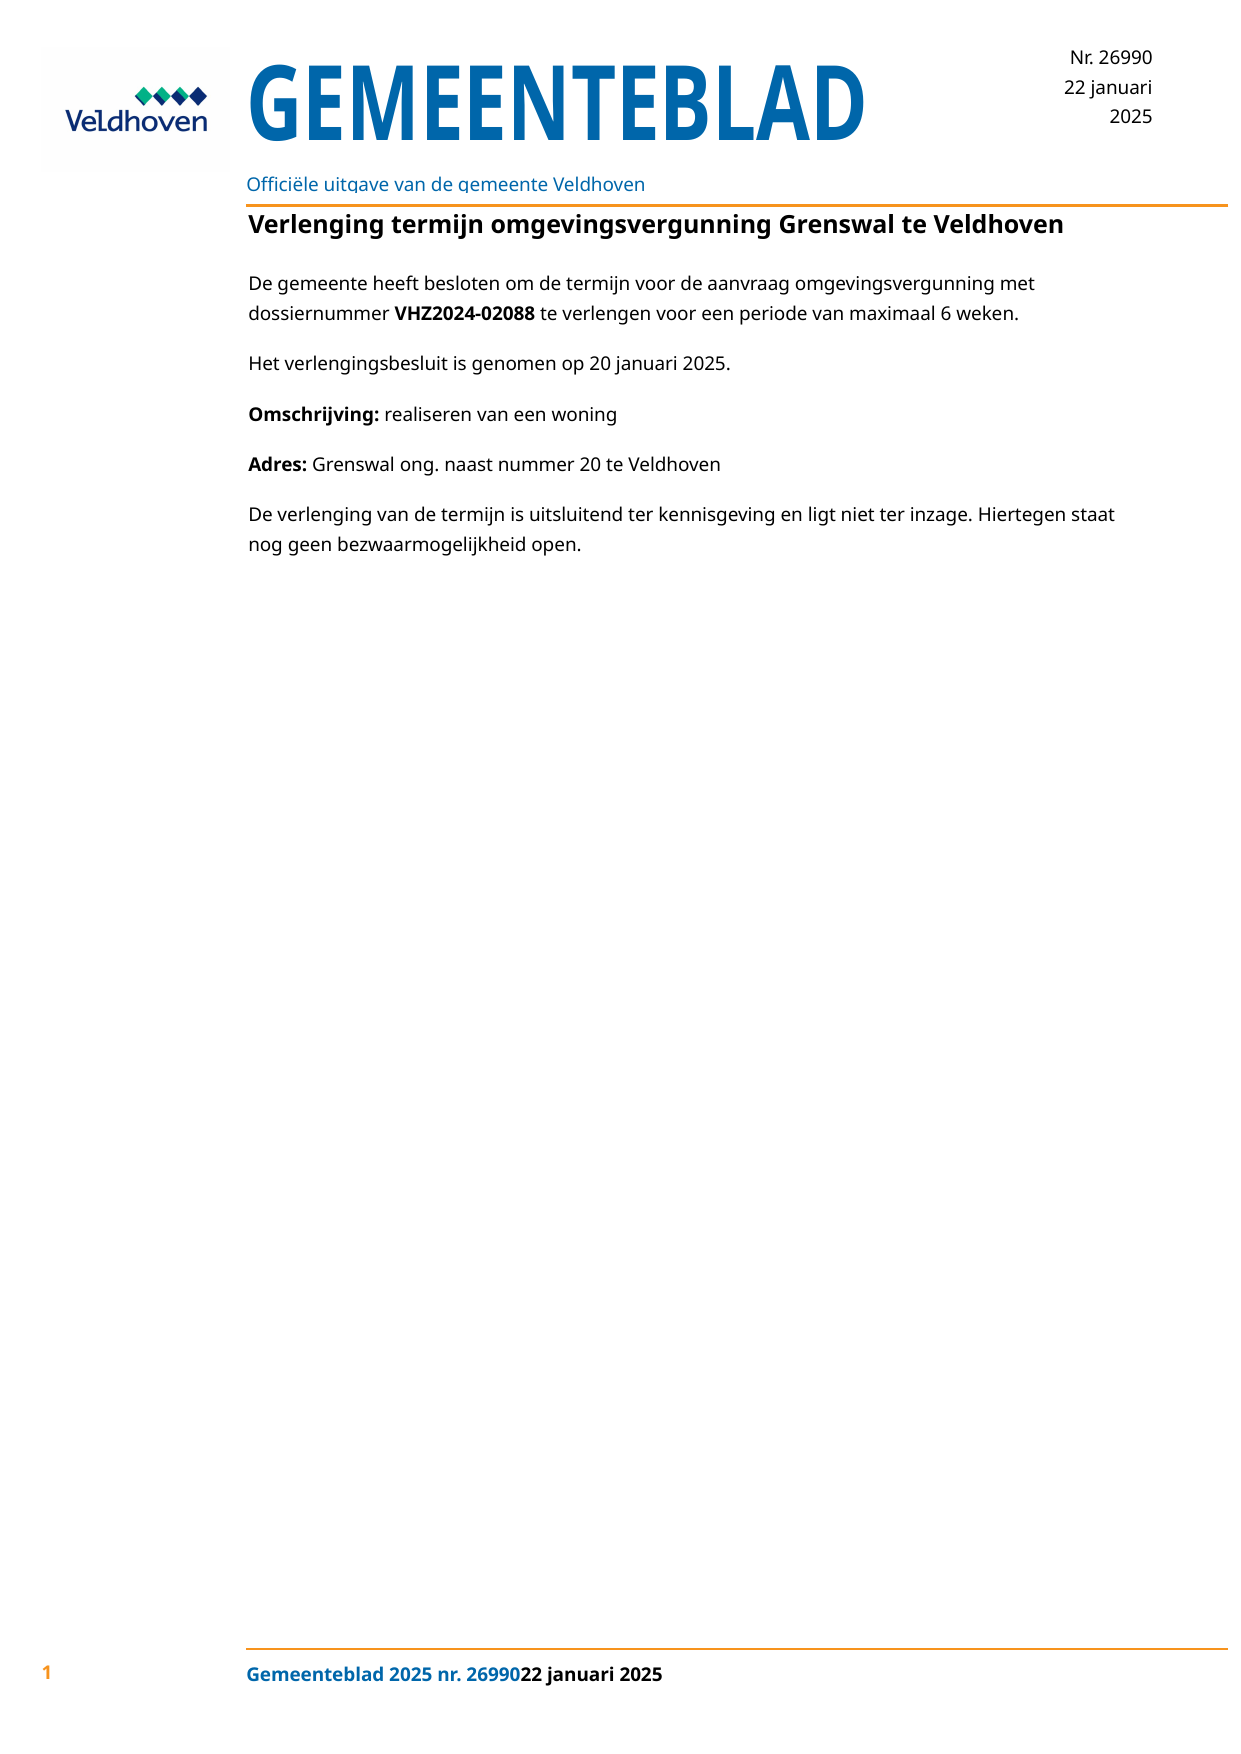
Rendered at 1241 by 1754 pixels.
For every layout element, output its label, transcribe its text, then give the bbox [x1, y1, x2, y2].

text Omschrijving: realiseren van een woning [248, 401, 1152, 426]
picture [41, 47, 231, 172]
text Verlenging termijn omgevingsvergunning Grenswal te Veldhoven [248, 207, 1152, 241]
text Het verlengingsbesluit is genomen op 20 januari 2025. [248, 350, 1152, 376]
text Adres: Grenswal ong. naast nummer 20 te Veldhoven [248, 451, 1152, 477]
text De verlenging van de termijn is uitsluitend ter kennisgeving en ligt niet ter inzage. Hiertegen staat nog geen bezwaarmogelijkheid open. [248, 502, 1152, 557]
text De gemeente heeft besloten om de termijn voor de aanvraag omgevingsvergunning met dossiernummer VHZ2024-02088 te verlengen voor een periode van maximaal 6 weken. [248, 270, 1152, 326]
